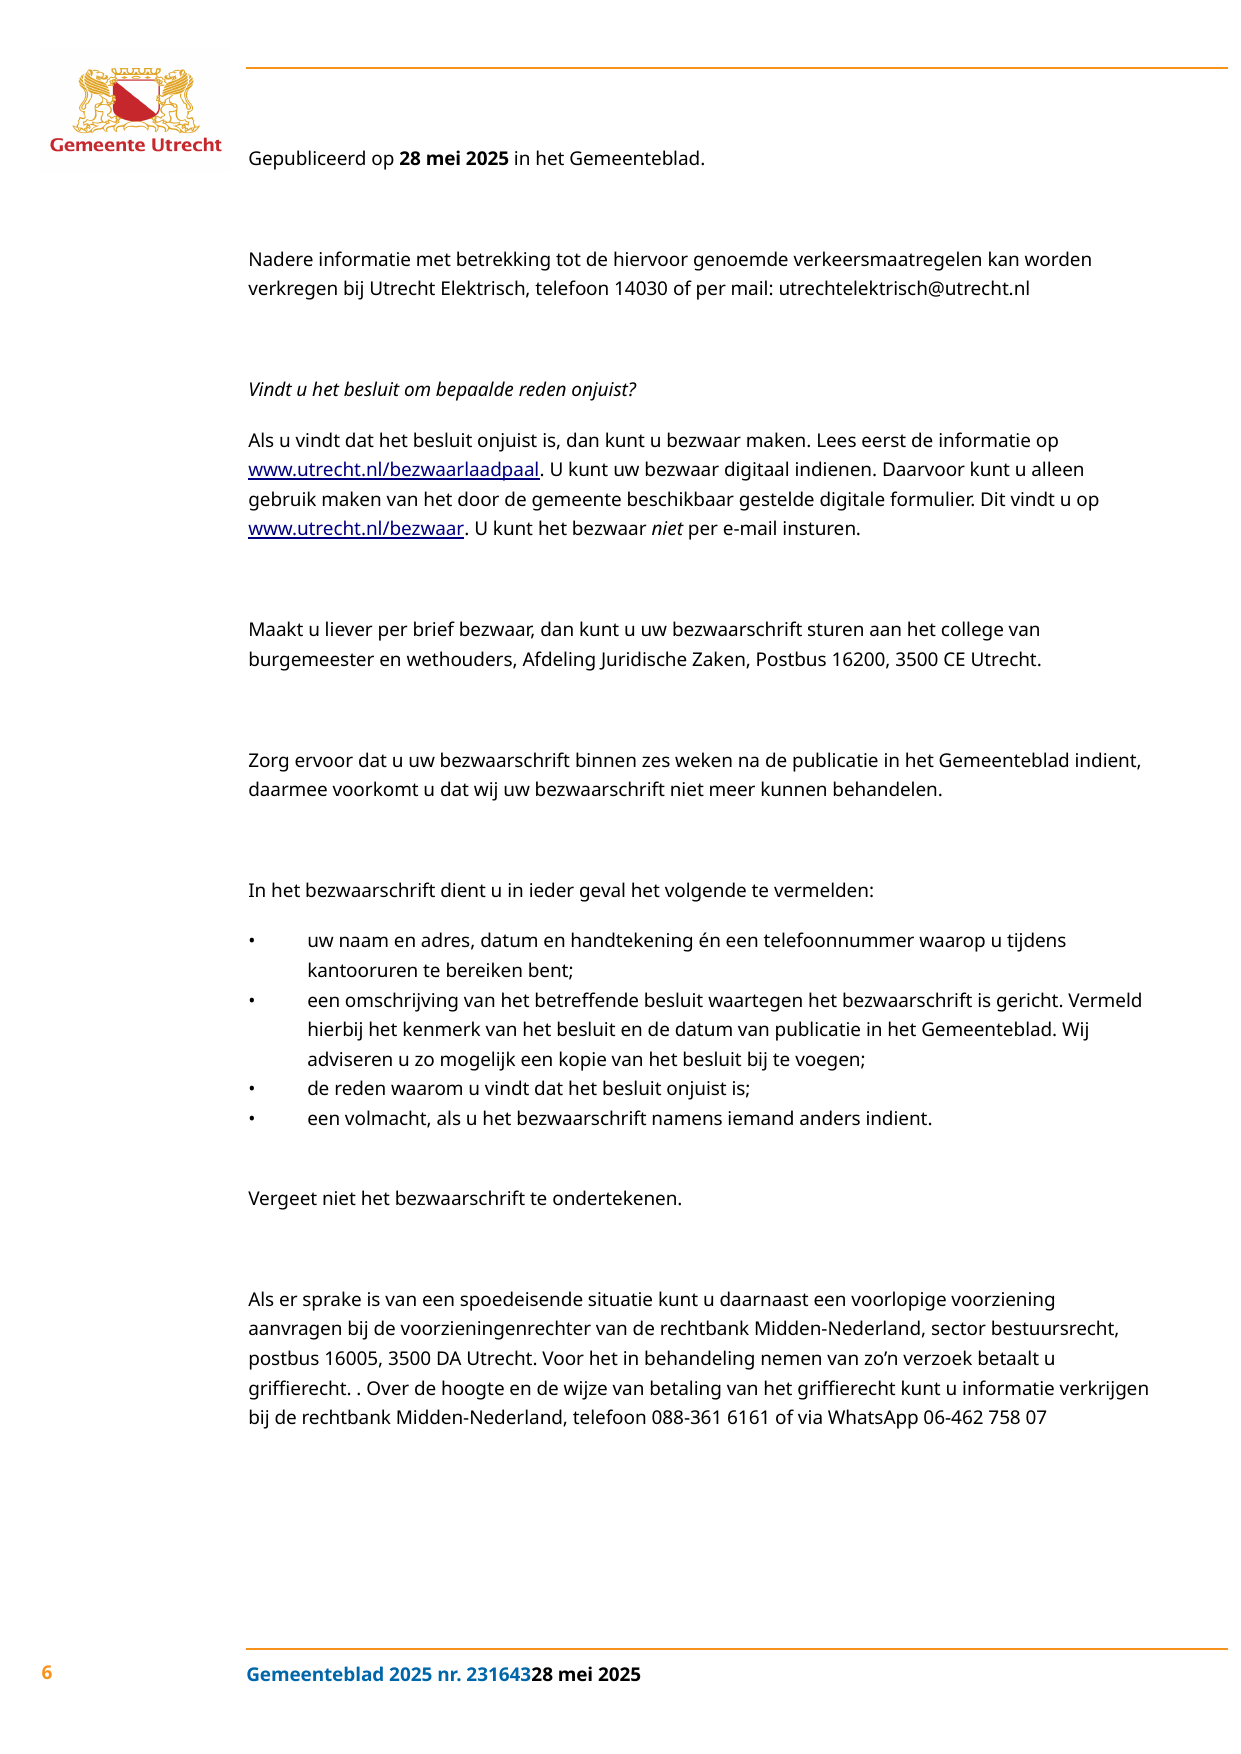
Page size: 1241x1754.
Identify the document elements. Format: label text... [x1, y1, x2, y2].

list uw naam en adres, datum en handtekening én een telefoonnummer waarop u tijdens kantooruren te bereiken bent; [248, 928, 1152, 983]
text Zorg ervoor dat u uw bezwaarschrift binnen zes weken na de publicatie in het Gemeenteblad indient, daarmee voorkomt u dat wij uw bezwaarschrift niet meer kunnen behandelen. [248, 747, 1152, 802]
text Vindt u het besluit om bepaalde reden onjuist? [248, 376, 1152, 402]
picture [41, 47, 231, 172]
text Als u vindt dat het besluit onjuist is, dan kunt u bezwaar maken. Lees eerst de informatie op www.utrecht.nl/bezwaarlaadpaal. U kunt uw bezwaar digitaal indienen. Daarvoor kunt u alleen gebruik maken van het door de gemeente beschikbaar gestelde digitale formulier. Dit vindt u op www.utrecht.nl/bezwaar. U kunt het bezwaar niet per e-mail insturen. [248, 427, 1152, 541]
text Vergeet niet het bezwaarschrift te ondertekenen. [248, 1185, 1152, 1211]
list een omschrijving van het betreffende besluit waartegen het bezwaarschrift is gericht. Vermeld hierbij het kenmerk van het besluit en de datum van publicatie in het Gemeenteblad. Wij adviseren u zo mogelijk een kopie van het besluit bij te voegen; [248, 987, 1152, 1072]
text Nadere informatie met betrekking tot de hiervoor genoemde verkeersmaatregelen kan worden verkregen bij Utrecht Elektrisch, telefoon 14030 of per mail: utrechtelektrisch@utrecht.nl [248, 246, 1152, 301]
list de reden waarom u vindt dat het besluit onjuist is; [248, 1076, 1152, 1101]
list een volmacht, als u het bezwaarschrift namens iemand anders indient. [248, 1105, 1152, 1131]
text Als er sprake is van een spoedeisende situatie kunt u daarnaast een voorlopige voorziening aanvragen bij de voorzieningenrechter van de rechtbank Midden-Nederland, sector bestuursrecht, postbus 16005, 3500 DA Utrecht. Voor het in behandeling nemen van zo’n verzoek betaalt u griffierecht. . Over de hoogte en de wijze van betaling van het griffierecht kunt u informatie verkrijgen bij de rechtbank Midden-Nederland, telefoon 088-361 6161 of via WhatsApp 06-462 758 07 [248, 1286, 1152, 1430]
text Gepubliceerd op 28 mei 2025 in het Gemeenteblad. [248, 145, 1152, 171]
text In het bezwaarschrift dient u in ieder geval het volgende te vermelden: [248, 877, 1152, 903]
text Maakt u liever per brief bezwaar, dan kunt u uw bezwaarschrift sturen aan het college van burgemeester en wethouders, Afdeling Juridische Zaken, Postbus 16200, 3500 CE Utrecht. [248, 616, 1152, 672]
